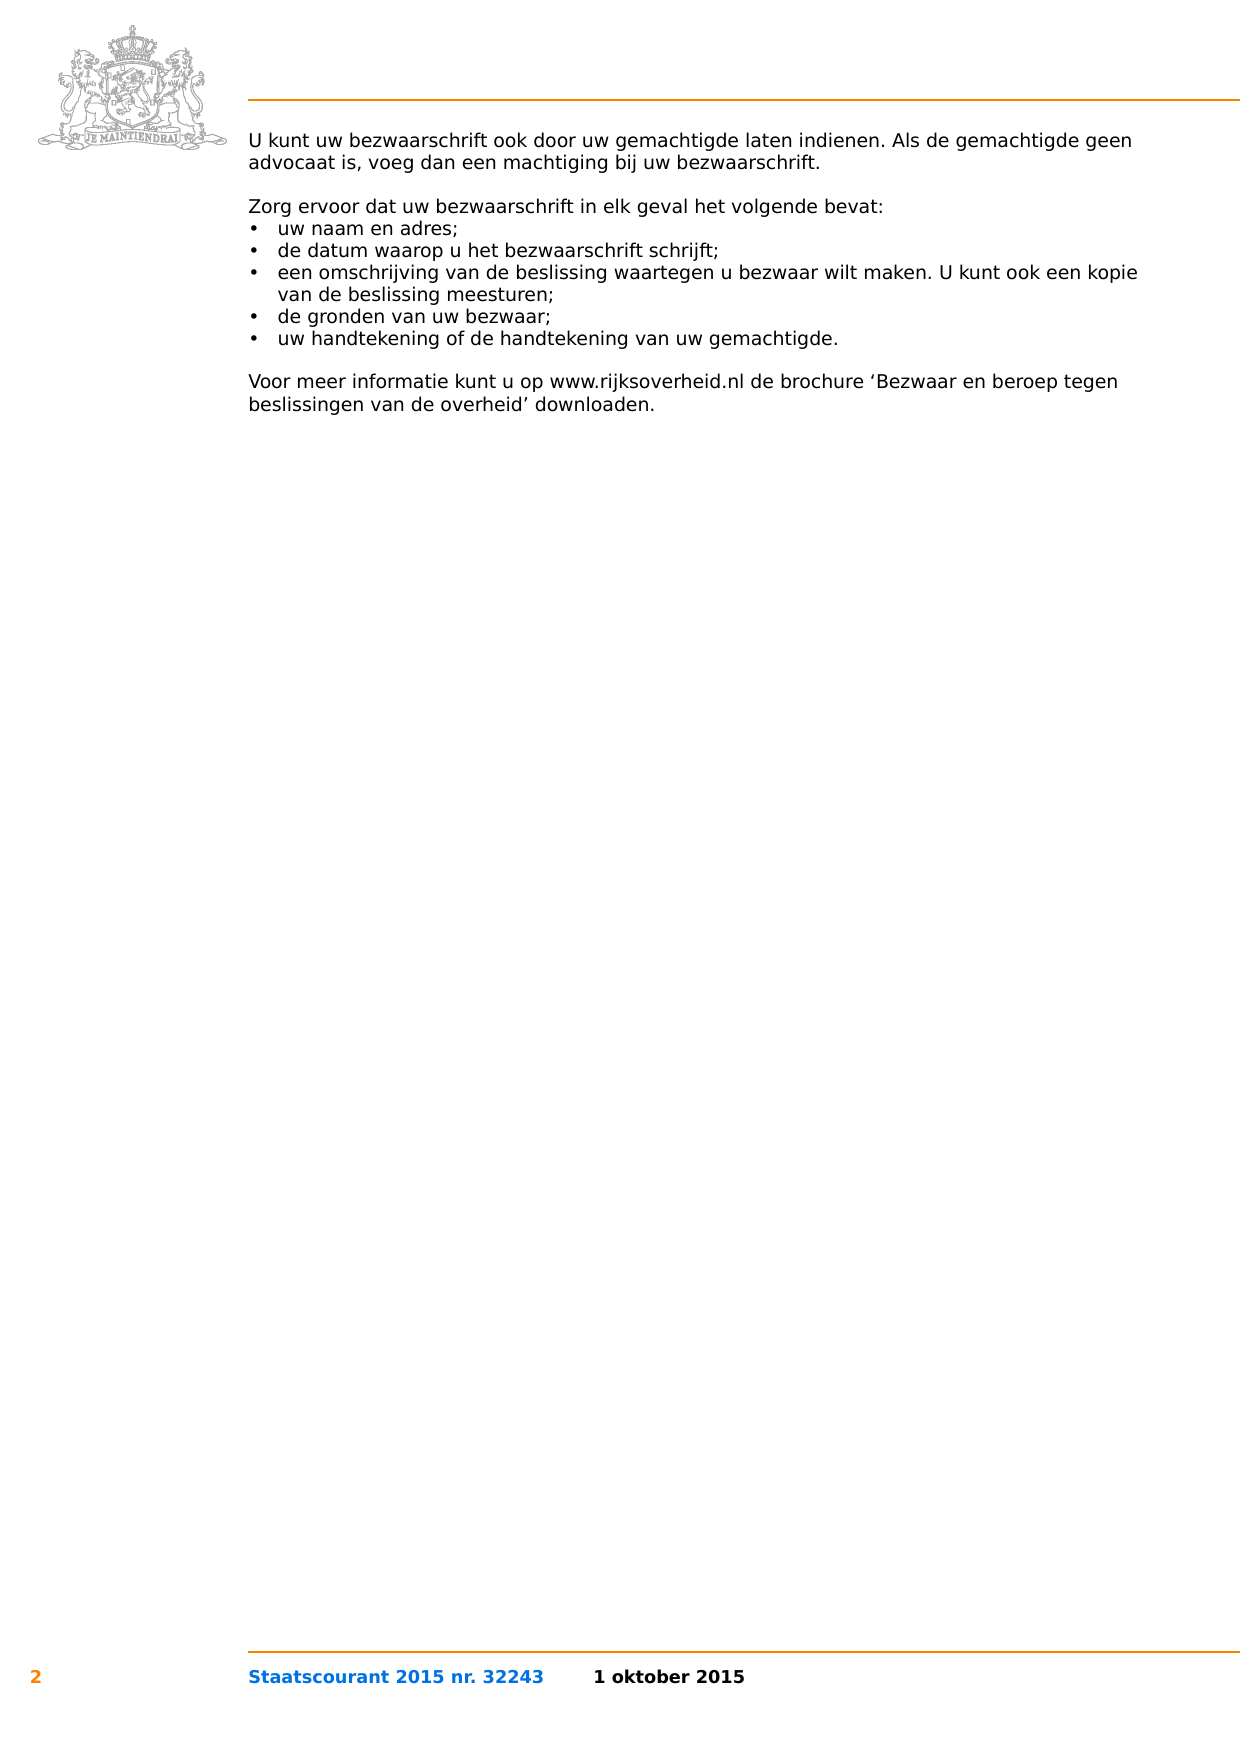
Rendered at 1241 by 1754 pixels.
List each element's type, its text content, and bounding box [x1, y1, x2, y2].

text U kunt uw bezwaarschrift ook door uw gemachtigde laten indienen. Als de gemachtigde geen advocaat is, voeg dan een machtiging bij uw bezwaarschrift. [248, 130, 1163, 174]
text • uw handtekening of de handtekening van uw gemachtigde. [248, 328, 1163, 349]
text Voor meer informatie kunt u op www.rijksoverheid.nl de brochure ‘Bezwaar en beroep tegen beslissingen van de overheid’ downloaden. [248, 371, 1163, 415]
picture [38, 25, 227, 150]
text • de gronden van uw bezwaar; [248, 306, 1163, 328]
text • de datum waarop u het bezwaarschrift schrijft; [248, 240, 1163, 262]
text • uw naam en adres; [248, 218, 1163, 240]
text • een omschrijving van de beslissing waartegen u bezwaar wilt maken. U kunt ook een kopie van de beslissing meesturen; [248, 262, 1163, 306]
text Zorg ervoor dat uw bezwaarschrift in elk geval het volgende bevat: [248, 196, 1163, 218]
